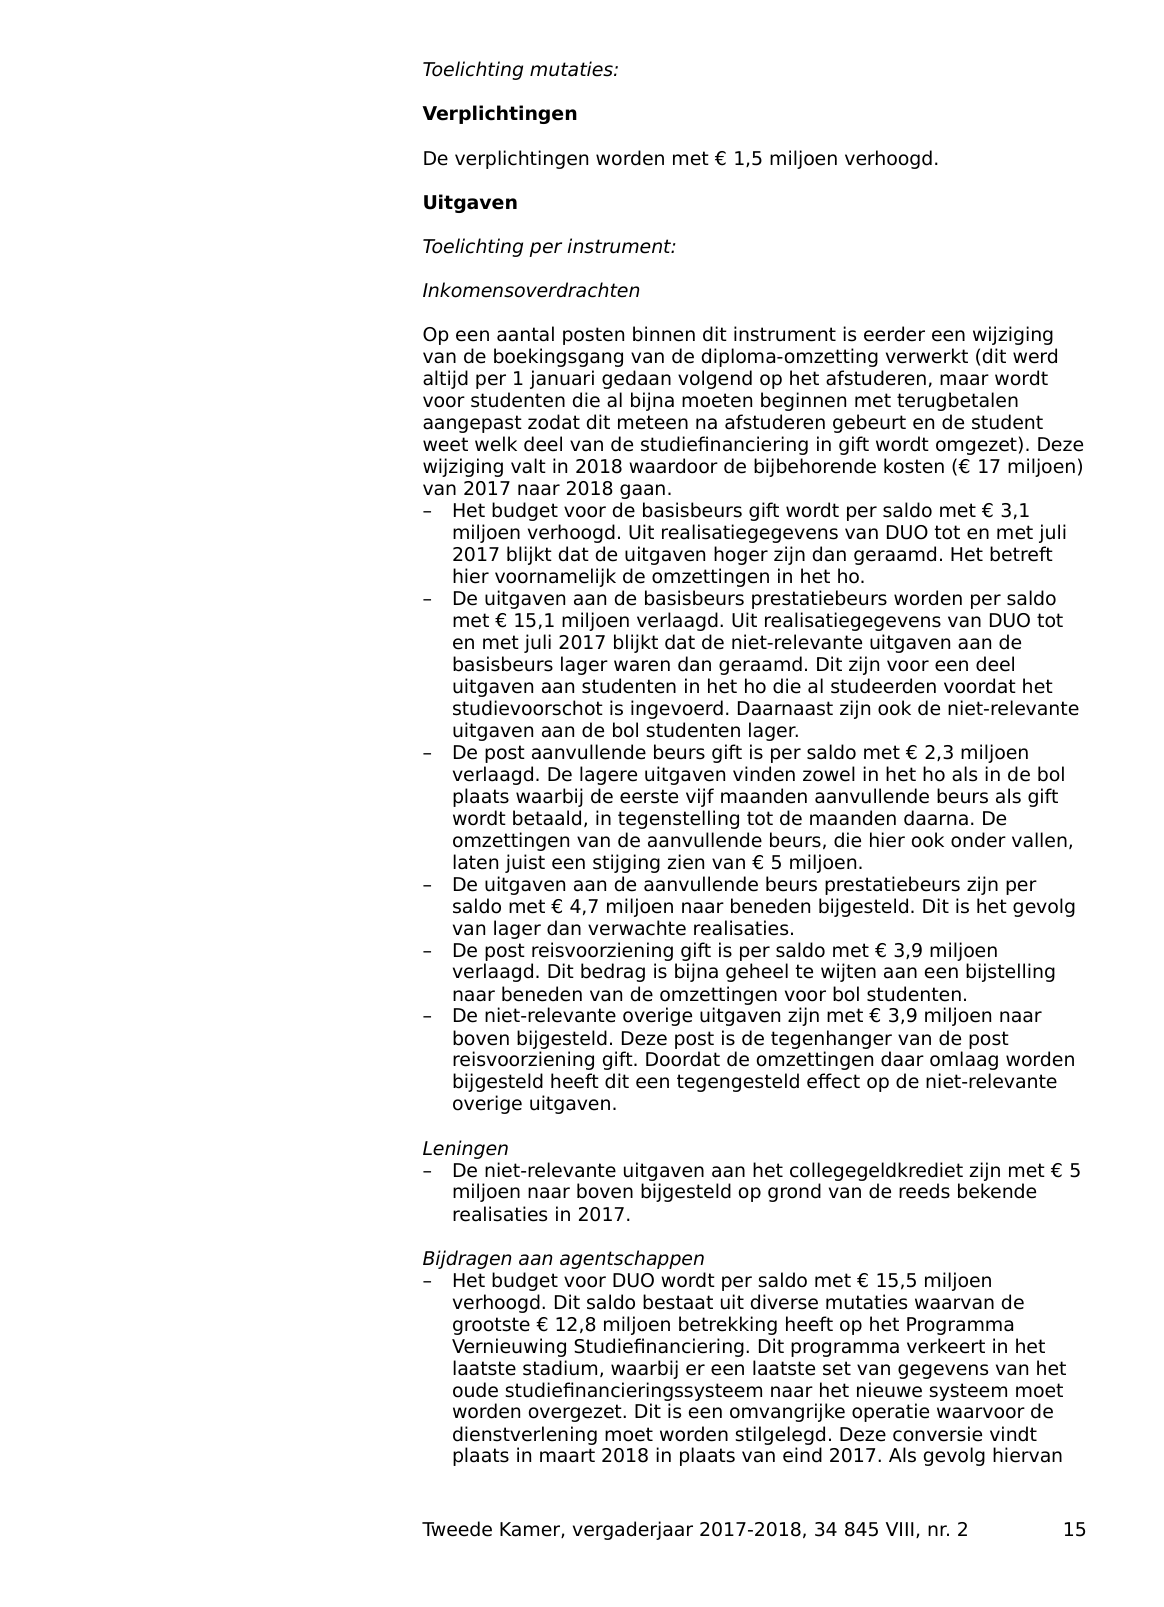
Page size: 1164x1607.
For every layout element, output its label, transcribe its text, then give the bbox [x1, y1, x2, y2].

text – De uitgaven aan de basisbeurs prestatiebeurs worden per saldo met € 15,1 miljoen verlaagd. Uit realisatiegegevens van DUO tot en met juli 2017 blijkt dat de niet-relevante uitgaven aan de basisbeurs lager waren dan geraamd. Dit zijn voor een deel uitgaven aan studenten in het ho die al studeerden voordat het studievoorschot is ingevoerd. Daarnaast zijn ook de niet-relevante uitgaven aan de bol studenten lager. [422, 588, 1087, 742]
text De verplichtingen worden met € 1,5 miljoen verhoogd. [422, 147, 1087, 169]
subtitle Uitgaven [422, 192, 1087, 213]
text Op een aantal posten binnen dit instrument is eerder een wijziging van de boekingsgang van de diploma-omzetting verwerkt (dit werd altijd per 1 januari gedaan volgend op het afstuderen, maar wordt voor studenten die al bijna moeten beginnen met terugbetalen aangepast zodat dit meteen na afstuderen gebeurt en de student weet welk deel van de studiefinanciering in gift wordt omgezet). Deze wijziging valt in 2018 waardoor de bijbehorende kosten (€ 17 miljoen) van 2017 naar 2018 gaan. [422, 324, 1087, 500]
text – De niet-relevante uitgaven aan het collegegeldkrediet zijn met € 5 miljoen naar boven bijgesteld op grond van de reeds bekende realisaties in 2017. [422, 1159, 1087, 1225]
subtitle Verplichtingen [422, 103, 1087, 125]
text – Het budget voor DUO wordt per saldo met € 15,5 miljoen verhoogd. Dit saldo bestaat uit diverse mutaties waarvan de grootste € 12,8 miljoen betrekking heeft op het Programma Vernieuwing Studiefinanciering. Dit programma verkeert in het laatste stadium, waarbij er een laatste set van gegevens van het oude studiefinancieringssysteem naar het nieuwe systeem moet worden overgezet. Dit is een omvangrijke operatie waarvoor de dienstverlening moet worden stilgelegd. Deze conversie vindt plaats in maart 2018 in plaats van eind 2017. Als gevolg hiervan [422, 1269, 1087, 1467]
subtitle Leningen [422, 1137, 1087, 1159]
subtitle Toelichting per instrument: [422, 236, 1087, 258]
subtitle Toelichting mutaties: [422, 59, 1087, 81]
text – Het budget voor de basisbeurs gift wordt per saldo met € 3,1 miljoen verhoogd. Uit realisatiegegevens van DUO tot en met juli 2017 blijkt dat de uitgaven hoger zijn dan geraamd. Het betreft hier voornamelijk de omzettingen in het ho. [422, 500, 1087, 588]
text – De post aanvullende beurs gift is per saldo met € 2,3 miljoen verlaagd. De lagere uitgaven vinden zowel in het ho als in de bol plaats waarbij de eerste vijf maanden aanvullende beurs als gift wordt betaald, in tegenstelling tot de maanden daarna. De omzettingen van de aanvullende beurs, die hier ook onder vallen, laten juist een stijging zien van € 5 miljoen. [422, 742, 1087, 873]
subtitle Inkomensoverdrachten [422, 280, 1087, 302]
text – De niet-relevante overige uitgaven zijn met € 3,9 miljoen naar boven bijgesteld. Deze post is de tegenhanger van de post reisvoorziening gift. Doordat de omzettingen daar omlaag worden bijgesteld heeft dit een tegengesteld effect op de niet-relevante overige uitgaven. [422, 1005, 1087, 1115]
subtitle Bijdragen aan agentschappen [422, 1248, 1087, 1269]
text – De uitgaven aan de aanvullende beurs prestatiebeurs zijn per saldo met € 4,7 miljoen naar beneden bijgesteld. Dit is het gevolg van lager dan verwachte realisaties. [422, 873, 1087, 939]
text – De post reisvoorziening gift is per saldo met € 3,9 miljoen verlaagd. Dit bedrag is bijna geheel te wijten aan een bijstelling naar beneden van de omzettingen voor bol studenten. [422, 939, 1087, 1005]
